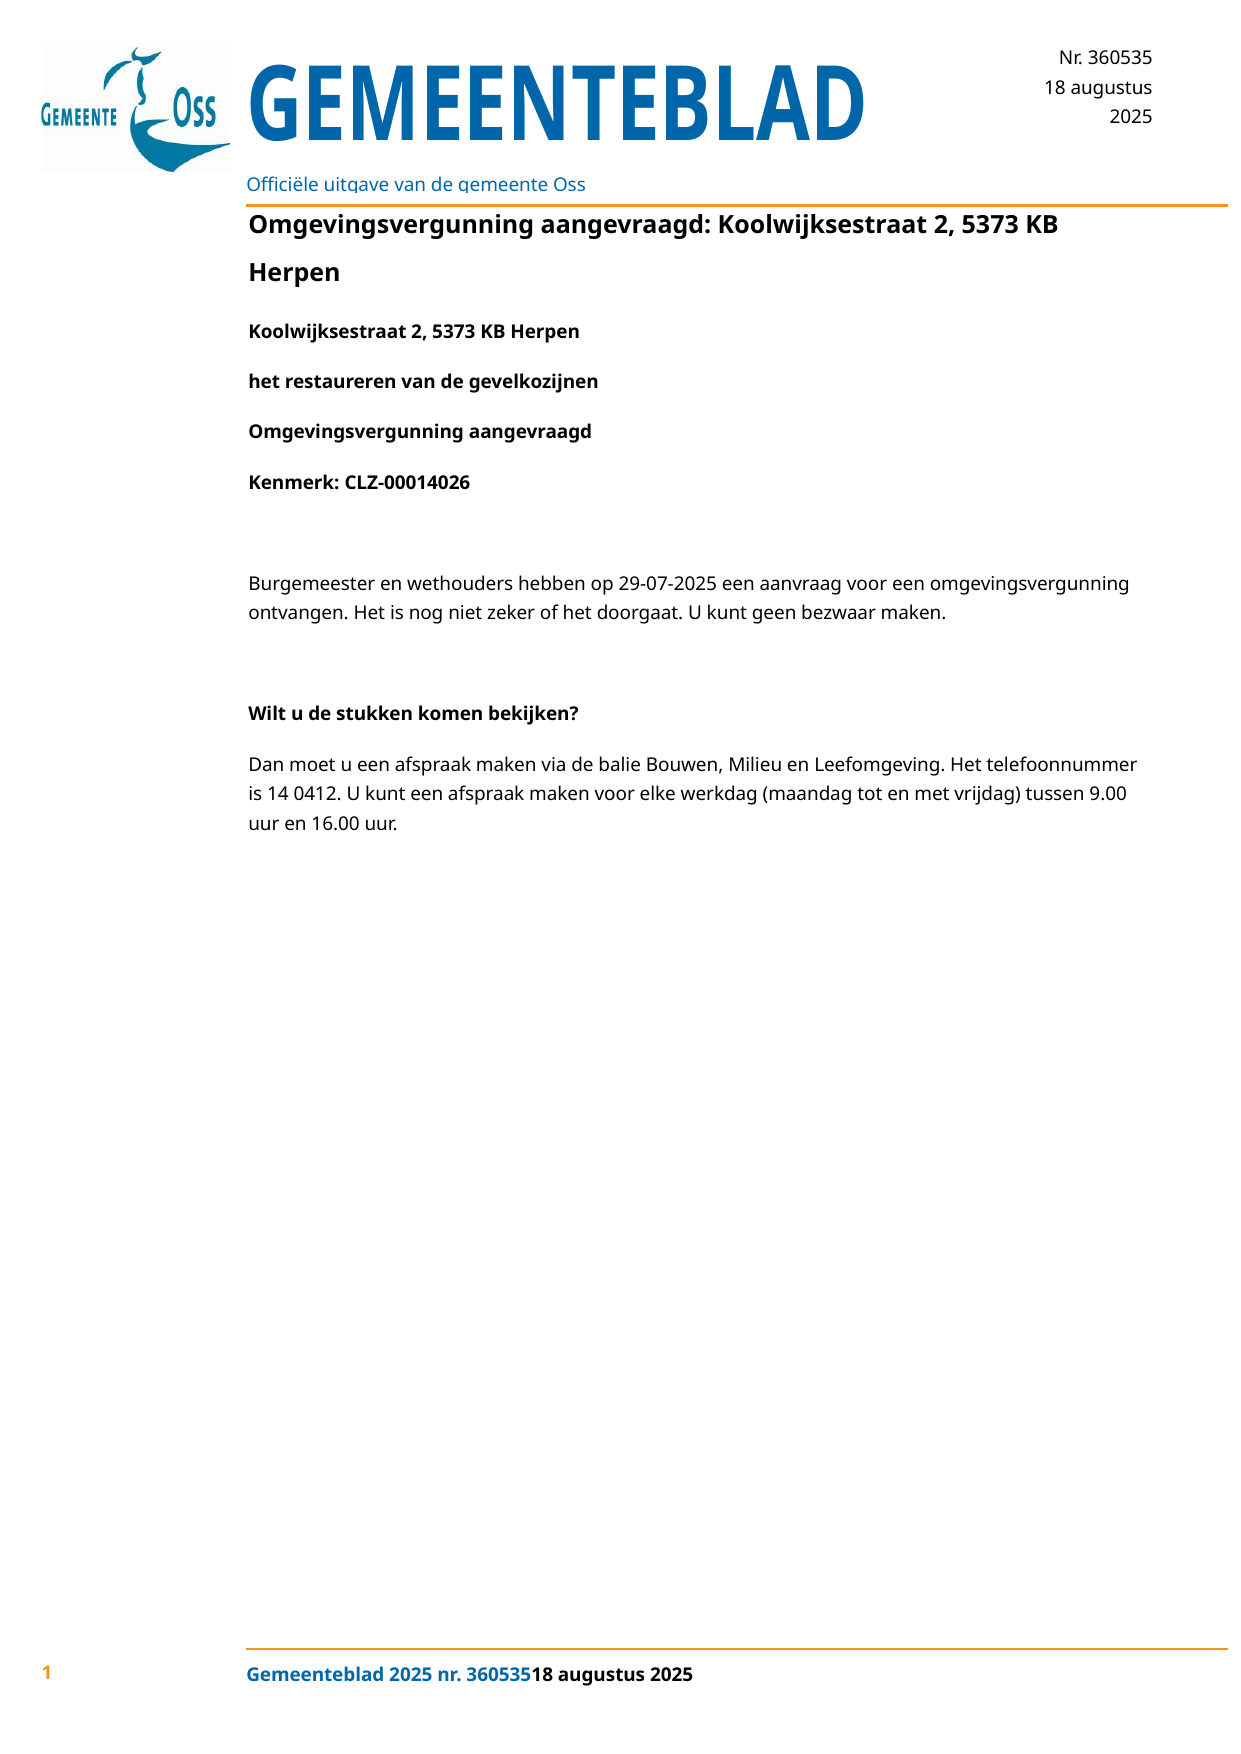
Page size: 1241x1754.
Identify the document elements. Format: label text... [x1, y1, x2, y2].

text Omgevingsvergunning aangevraagd: Koolwijksestraat 2, 5373 KB Herpen [248, 207, 1152, 288]
text Wilt u de stukken komen bekijken? [248, 700, 1152, 726]
text Dan moet u een afspraak maken via de balie Bouwen, Milieu en Leefomgeving. Het telefoonnummer is 14 0412. U kunt een afspraak maken voor elke werkdag (maandag tot en met vrijdag) tussen 9.00 uur en 16.00 uur. [248, 751, 1152, 836]
text Burgemeester en wethouders hebben op 29-07-2025 een aanvraag voor een omgevingsvergunning ontvangen. Het is nog niet zeker of het doorgaat. U kunt geen bezwaar maken. [248, 570, 1152, 625]
text Koolwijksestraat 2, 5373 KB Herpen [248, 318, 1152, 344]
text het restaureren van de gevelkozijnen [248, 368, 1152, 394]
picture [41, 47, 231, 172]
text Omgevingsvergunning aangevraagd [248, 419, 1152, 444]
text Kenmerk: CLZ-00014026 [248, 469, 1152, 495]
